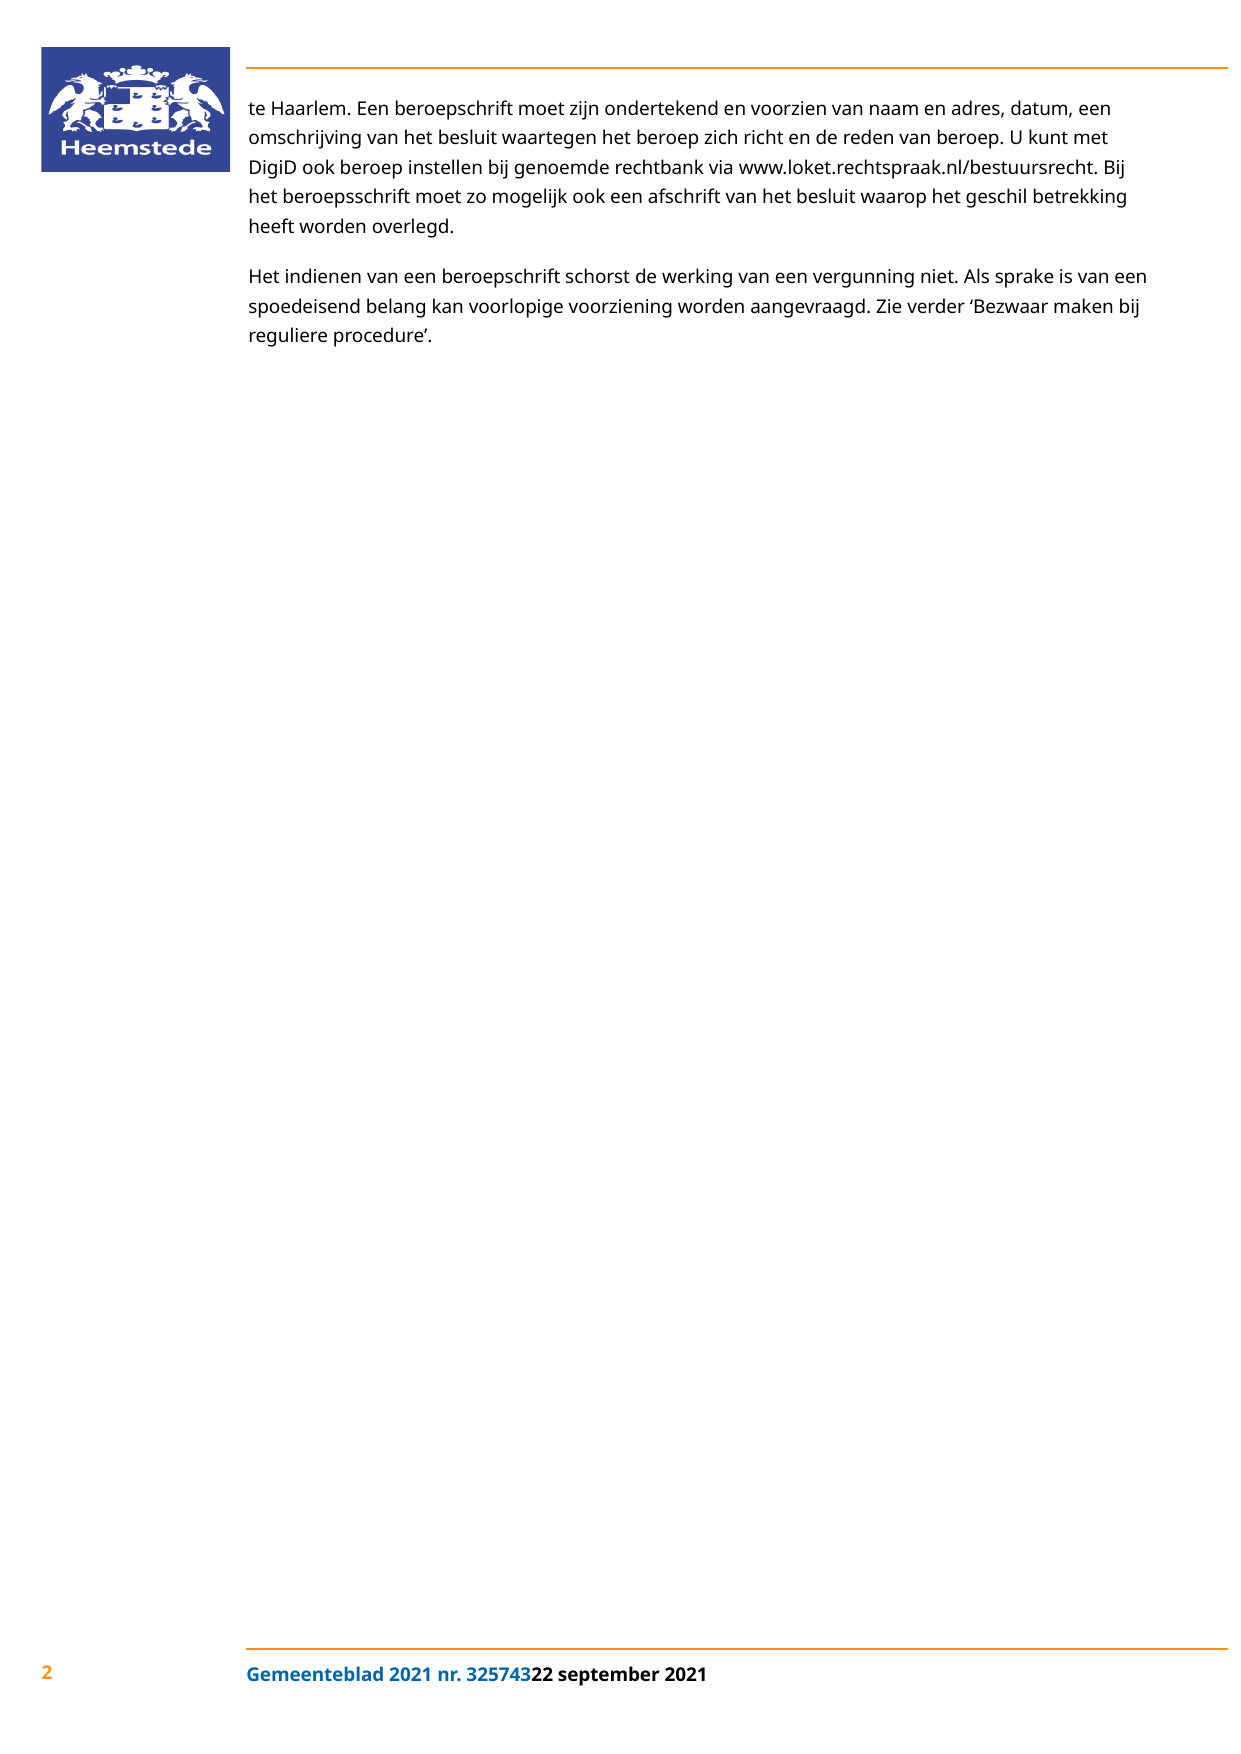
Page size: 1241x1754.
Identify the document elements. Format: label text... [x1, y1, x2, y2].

text te Haarlem. Een beroepschrift moet zijn ondertekend en voorzien van naam en adres, datum, een omschrijving van het besluit waartegen het beroep zich richt en de reden van beroep. U kunt met DigiD ook beroep instellen bij genoemde rechtbank via www.loket.rechtspraak.nl/bestuursrecht. Bij het beroepsschrift moet zo mogelijk ook een afschrift van het besluit waarop het geschil betrekking heeft worden overlegd. [248, 95, 1152, 239]
picture [41, 47, 231, 172]
text Het indienen van een beroepschrift schorst de werking van een vergunning niet. Als sprake is van een spoedeisend belang kan voorlopige voorziening worden aangevraagd. Zie verder ‘Bezwaar maken bij reguliere procedure’. [248, 263, 1152, 348]
